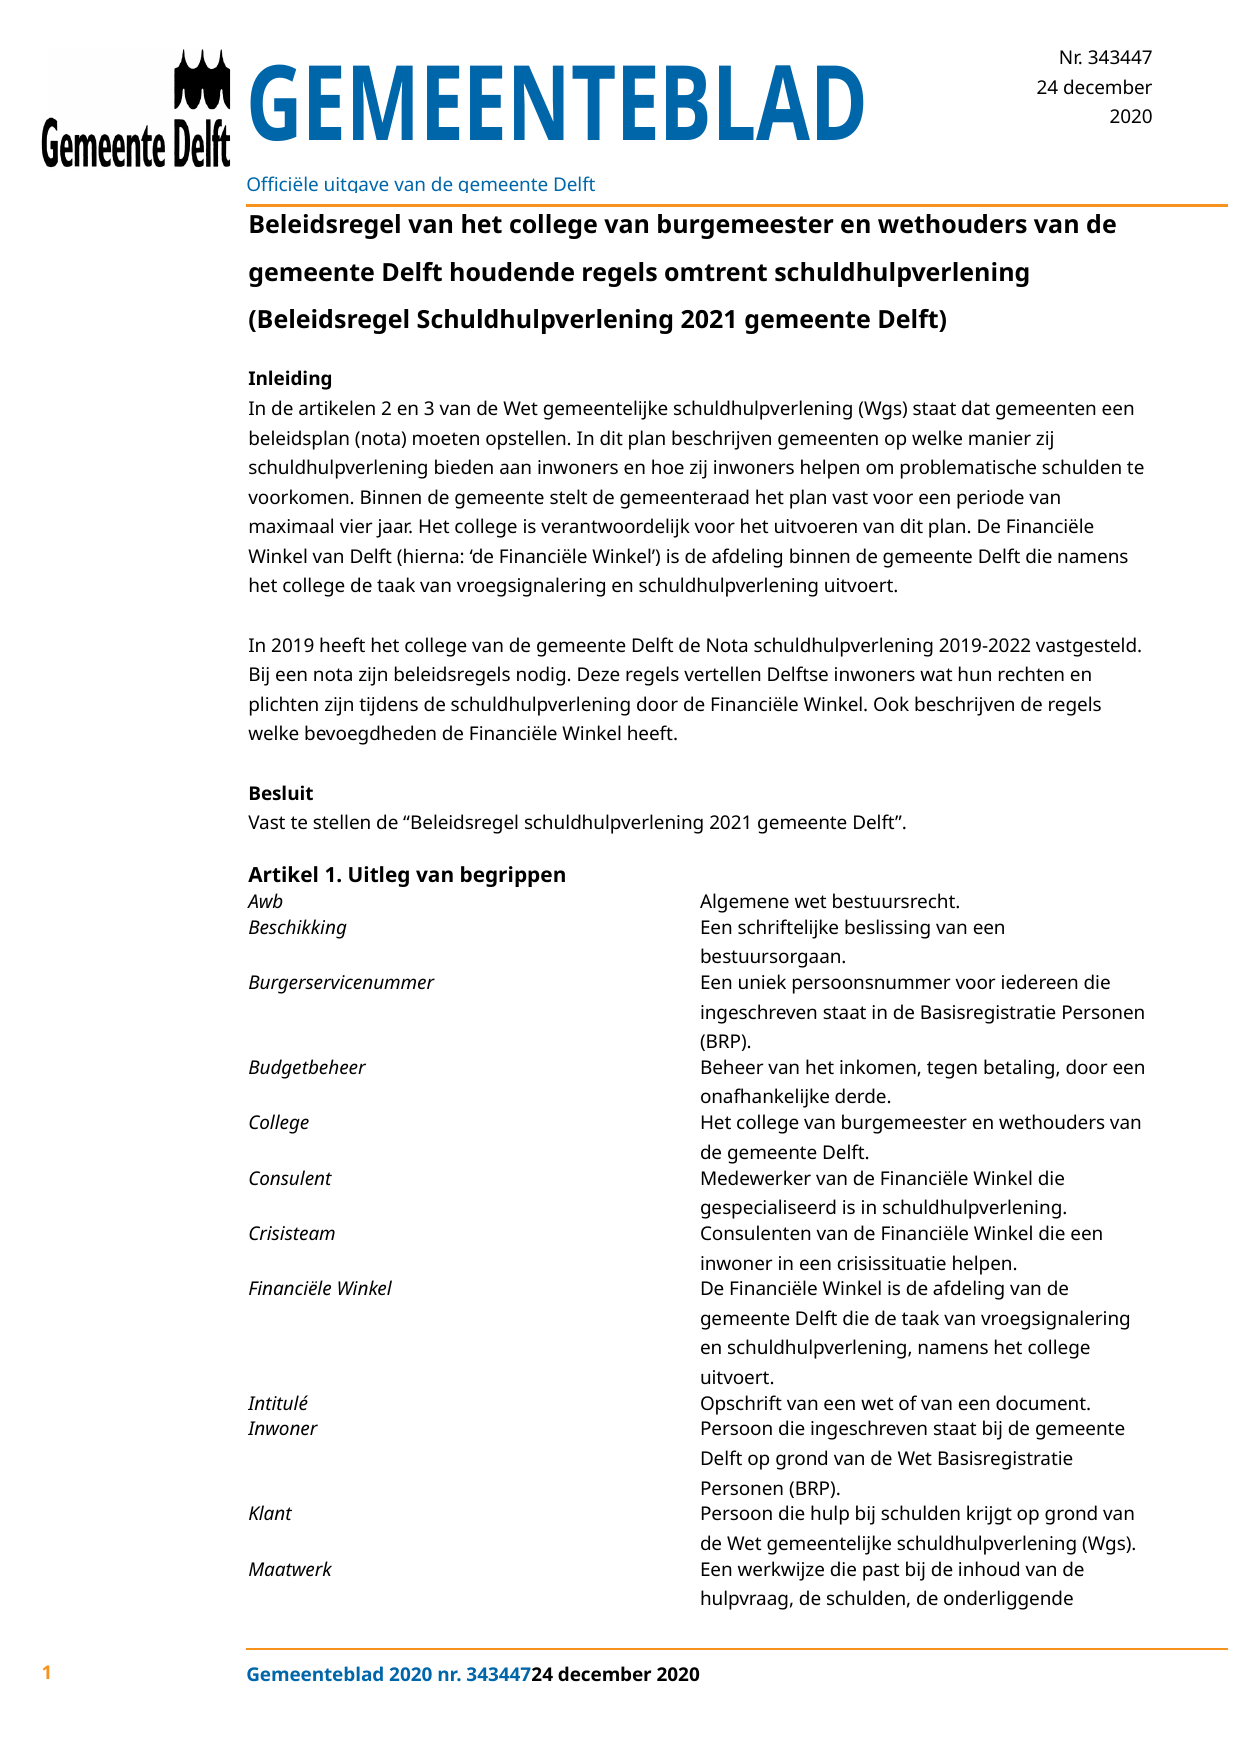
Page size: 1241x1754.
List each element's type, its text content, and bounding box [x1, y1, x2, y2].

table_cell Medewerker van de Financiële Winkel die gespecialiseerd is in schuldhulpverlening. [700, 1165, 1152, 1220]
table_cell Financiële Winkel [248, 1275, 700, 1390]
table_cell Klant [248, 1501, 700, 1556]
table_cell Beschikking [248, 914, 700, 969]
table_cell Inwoner [248, 1416, 700, 1501]
table_cell Opschrift van een wet of van een document. [700, 1390, 1152, 1416]
text Besluit [248, 780, 1152, 805]
table_cell Burgerservicenummer [248, 969, 700, 1054]
table_cell Maatwerk [248, 1556, 700, 1611]
table_cell Persoon die ingeschreven staat bij de gemeente Delft op grond van de Wet Basisregistratie Personen (BRP). [700, 1416, 1152, 1501]
table_header Awb [248, 888, 700, 914]
text Vast te stellen de “Beleidsregel schuldhulpverlening 2021 gemeente Delft”. [248, 809, 1152, 835]
table_header Algemene wet bestuursrecht. [700, 888, 1152, 914]
text In de artikelen 2 en 3 van de Wet gemeentelijke schuldhulpverlening (Wgs) staat dat gemeenten een beleidsplan (nota) moeten opstellen. In dit plan beschrijven gemeenten op welke manier zij schuldhulpverlening bieden aan inwoners en hoe zij inwoners helpen om problematische schulden te voorkomen. Binnen de gemeente stelt de gemeenteraad het plan vast voor een periode van maximaal vier jaar. Het college is verantwoordelijk voor het uitvoeren van dit plan. De Financiële Winkel van Delft (hierna: ‘de Financiële Winkel’) is de afdeling binnen de gemeente Delft die namens het college de taak van vroegsignalering en schuldhulpverlening uitvoert. [248, 395, 1152, 598]
table_cell Persoon die hulp bij schulden krijgt op grond van de Wet gemeentelijke schuldhulpverlening (Wgs). [700, 1501, 1152, 1556]
table_cell Het college van burgemeester en wethouders van de gemeente Delft. [700, 1110, 1152, 1165]
text Artikel 1. Uitleg van begrippen [248, 860, 1152, 888]
table_cell Budgetbeheer [248, 1054, 700, 1109]
text Beleidsregel van het college van burgemeester en wethouders van de gemeente Delft houdende regels omtrent schuldhulpverlening (Beleidsregel Schuldhulpverlening 2021 gemeente Delft) [248, 207, 1152, 336]
table_cell Een werkwijze die past bij de inhoud van de hulpvraag, de schulden, de onderliggende [700, 1556, 1152, 1611]
table_cell Consulent [248, 1165, 700, 1220]
table_cell College [248, 1110, 700, 1165]
table_cell Intitulé [248, 1390, 700, 1416]
text In 2019 heeft het college van de gemeente Delft de Nota schuldhulpverlening 2019-2022 vastgesteld. Bij een nota zijn beleidsregels nodig. Deze regels vertellen Delftse inwoners wat hun rechten en plichten zijn tijdens de schuldhulpverlening door de Financiële Winkel. Ook beschrijven de regels welke bevoegdheden de Financiële Winkel heeft. [248, 632, 1152, 746]
table_cell Crisisteam [248, 1220, 700, 1275]
table_cell Beheer van het inkomen, tegen betaling, door een onafhankelijke derde. [700, 1054, 1152, 1109]
text Inleiding [248, 366, 1152, 391]
table_cell Consulenten van de Financiële Winkel die een inwoner in een crisissituatie helpen. [700, 1220, 1152, 1275]
table_cell De Financiële Winkel is de afdeling van de gemeente Delft die de taak van vroegsignalering en schuldhulpverlening, namens het college uitvoert. [700, 1275, 1152, 1390]
picture [41, 47, 231, 172]
table_cell Een schriftelijke beslissing van een bestuursorgaan. [700, 914, 1152, 969]
table_cell Een uniek persoonsnummer voor iedereen die ingeschreven staat in de Basisregistratie Personen (BRP). [700, 969, 1152, 1054]
